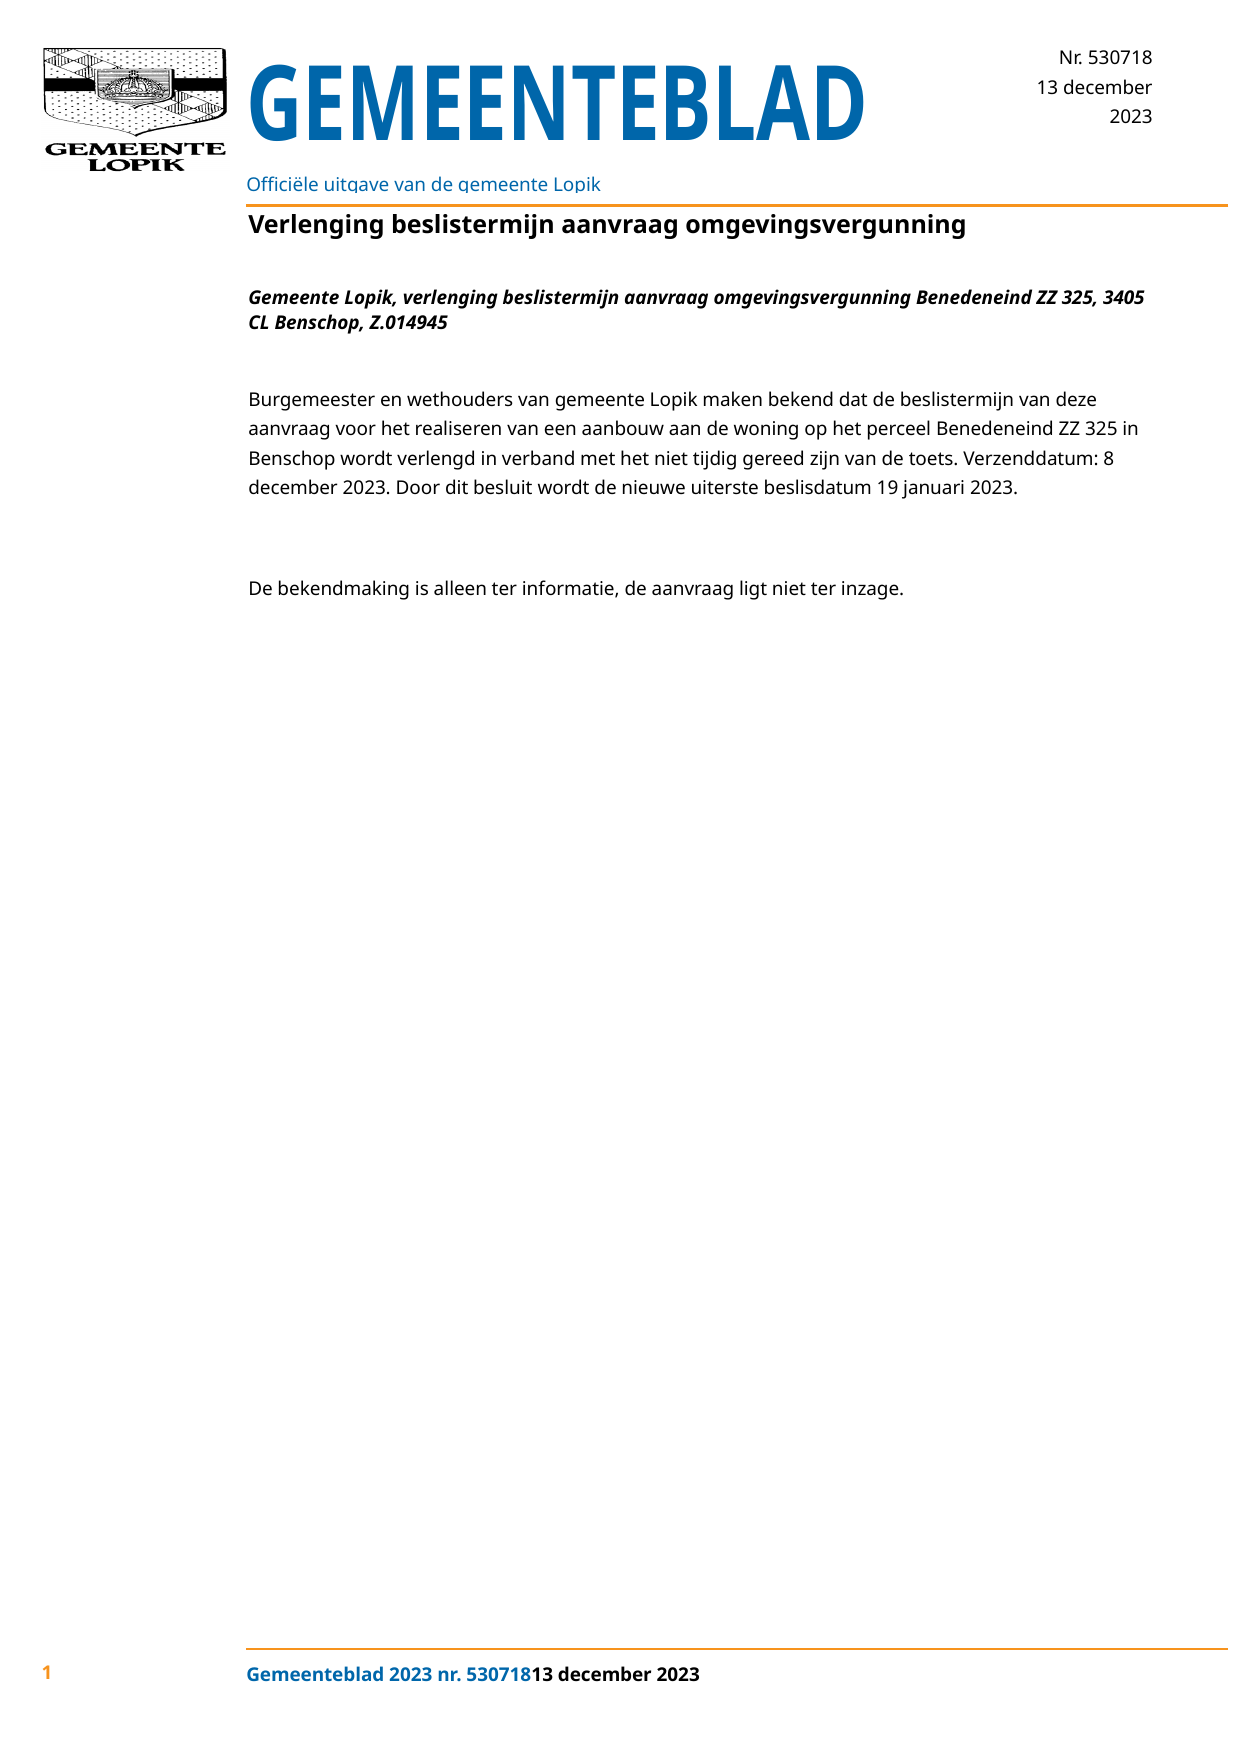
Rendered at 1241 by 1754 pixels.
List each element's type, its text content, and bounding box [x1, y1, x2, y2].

text De bekendmaking is alleen ter informatie, de aanvraag ligt niet ter inzage. [248, 575, 1152, 601]
picture [41, 47, 231, 172]
text Burgemeester en wethouders van gemeente Lopik maken bekend dat de beslistermijn van deze aanvraag voor het realiseren van een aanbouw aan de woning op het perceel Benedeneind ZZ 325 in Benschop wordt verlengd in verband met het niet tijdig gereed zijn van de toets. Verzenddatum: 8 december 2023. Door dit besluit wordt de nieuwe uiterste beslisdatum 19 januari 2023. [248, 386, 1152, 500]
text Gemeente Lopik, verlenging beslistermijn aanvraag omgevingsvergunning Benedeneind ZZ 325, 3405 CL Benschop, Z.014945 [248, 284, 1152, 335]
text Verlenging beslistermijn aanvraag omgevingsvergunning [248, 207, 1152, 241]
